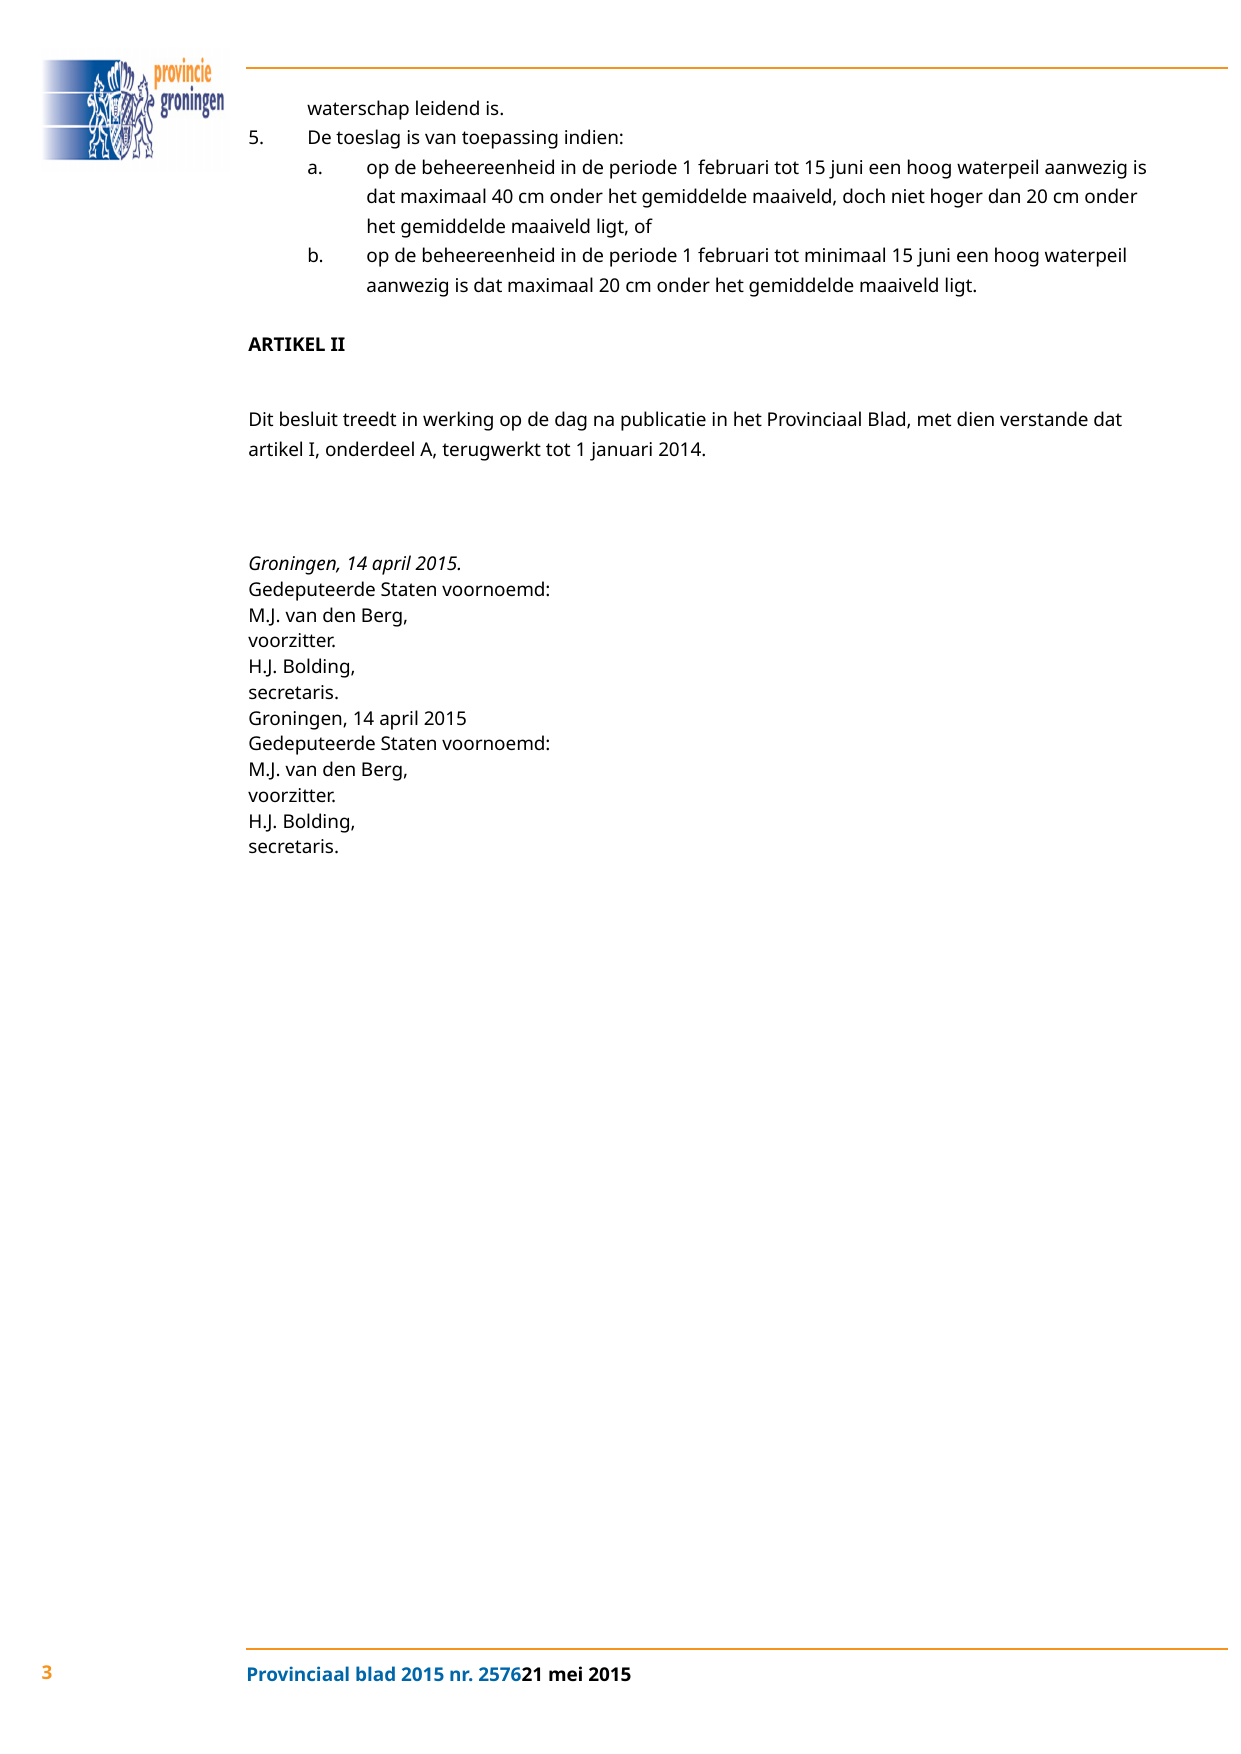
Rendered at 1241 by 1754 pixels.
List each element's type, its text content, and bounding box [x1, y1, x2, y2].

text Dit besluit treedt in werking op de dag na publicatie in het Provinciaal Blad, met dien verstande dat artikel I, onderdeel A, terugwerkt tot 1 januari 2014. [248, 406, 1152, 462]
text H.J. Bolding, [248, 808, 1152, 833]
list op de beheereenheid in de periode 1 februari tot 15 juni een hoog waterpeil aanwezig is dat maximaal 40 cm onder het gemiddelde maaiveld, doch niet hoger dan 20 cm onder het gemiddelde maaiveld ligt, of [307, 154, 1152, 239]
text ARTIKEL II [248, 331, 1152, 357]
text voorzitter. [248, 782, 1152, 808]
list waterschap leidend is. [248, 95, 1152, 121]
text voorzitter. [248, 628, 1152, 653]
text M.J. van den Berg, [248, 756, 1152, 782]
text Gedeputeerde Staten voornoemd: [248, 731, 1152, 756]
list op de beheereenheid in de periode 1 februari tot minimaal 15 juni een hoog waterpeil aanwezig is dat maximaal 20 cm onder het gemiddelde maaiveld ligt. [307, 243, 1152, 298]
text M.J. van den Berg, [248, 602, 1152, 628]
text Groningen, 14 april 2015 [248, 705, 1152, 731]
text secretaris. [248, 833, 1152, 859]
text secretaris. [248, 679, 1152, 705]
list De toeslag is van toepassing indien: [248, 124, 1152, 150]
text Groningen, 14 april 2015. [248, 551, 1152, 576]
picture [41, 47, 231, 172]
text Gedeputeerde Staten voornoemd: [248, 576, 1152, 602]
text H.J. Bolding, [248, 653, 1152, 679]
